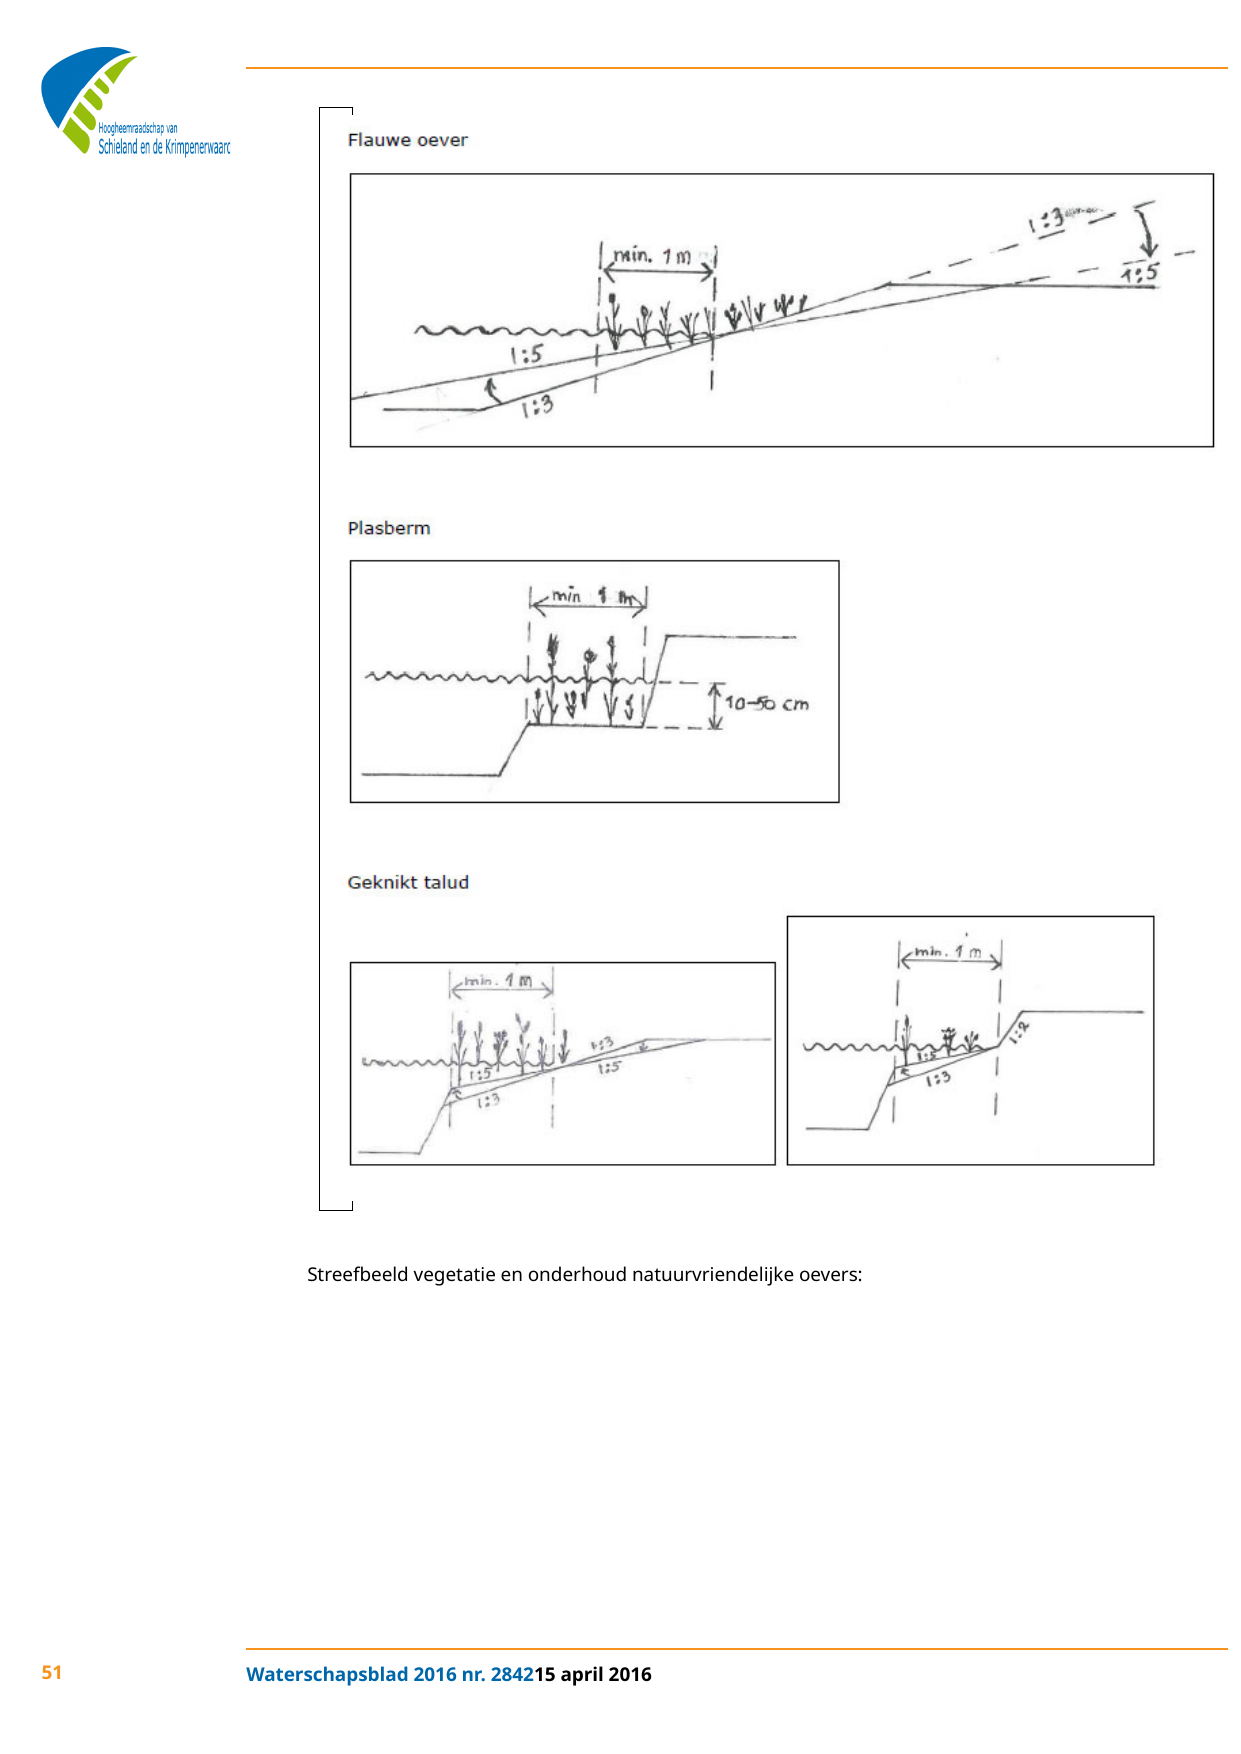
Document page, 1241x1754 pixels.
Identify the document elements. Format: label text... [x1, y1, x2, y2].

list Streefbeeld vegetatie en onderhoud natuurvriendelijke oevers: [248, 1261, 1152, 1287]
picture [327, 115, 1232, 1201]
picture [41, 47, 231, 172]
